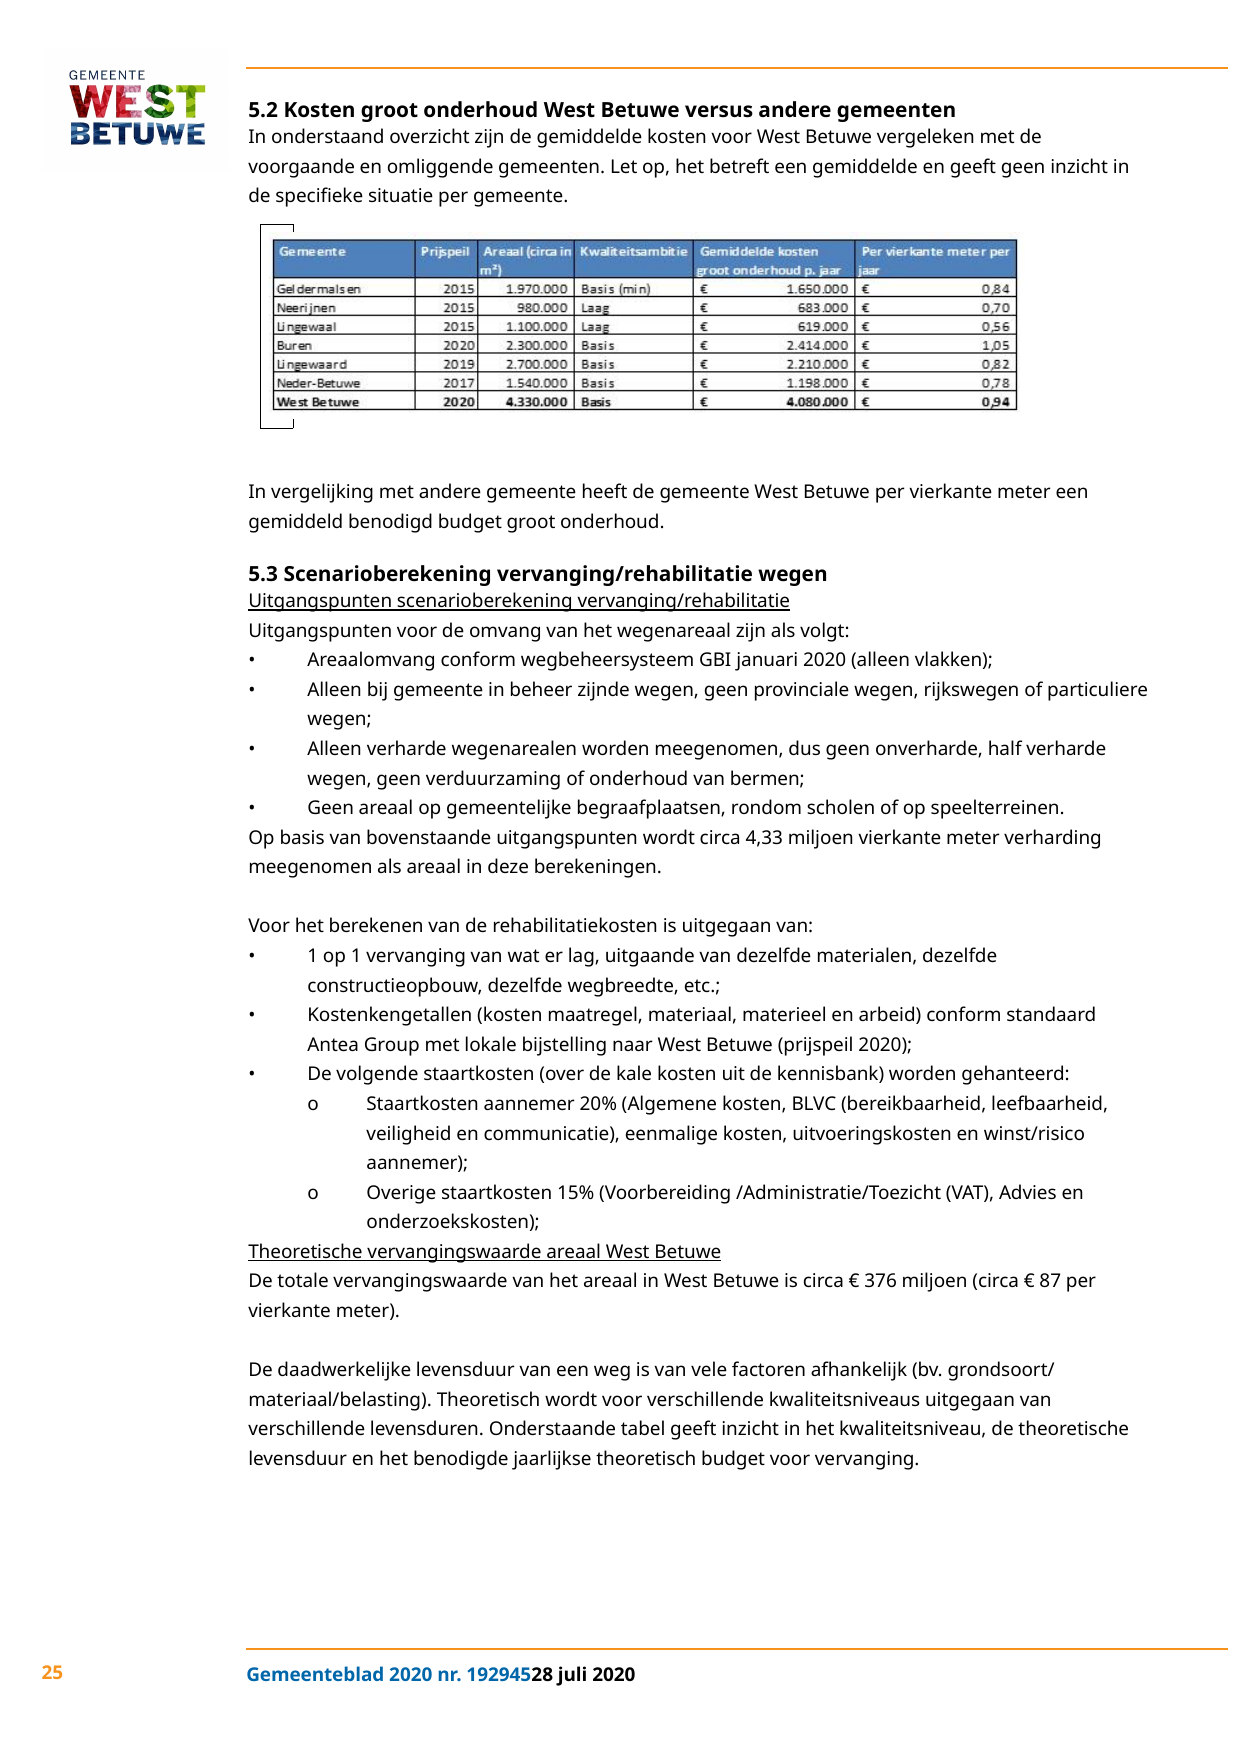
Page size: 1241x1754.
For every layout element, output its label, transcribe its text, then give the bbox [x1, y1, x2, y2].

text 5.3 Scenarioberekening vervanging/rehabilitatie wegen [248, 559, 1152, 587]
list 1 op 1 vervanging van wat er lag, uitgaande van dezelfde materialen, dezelfde constructieopbouw, dezelfde wegbreedte, etc.; [248, 942, 1152, 997]
text In onderstaand overzicht zijn de gemiddelde kosten voor West Betuwe vergeleken met de voorgaande en omliggende gemeenten. Let op, het betreft een gemiddelde en geeft geen inzicht in de specifieke situatie per gemeente. [248, 123, 1152, 208]
text De daadwerkelijke levensduur van een weg is van vele factoren afhankelijk (bv. grondsoort/ materiaal/belasting). Theoretisch wordt voor verschillende kwaliteitsniveaus uitgegaan van verschillende levensduren. Onderstaande tabel geeft inzicht in het kwaliteitsniveau, de theoretische levensduur en het benodigde jaarlijkse theoretisch budget voor vervanging. [248, 1356, 1152, 1471]
list De volgende staartkosten (over de kale kosten uit de kennisbank) worden gehanteerd: [248, 1061, 1152, 1086]
text Uitgangspunten voor de omvang van het wegenareaal zijn als volgt: [248, 617, 1152, 642]
text Theoretische vervangingswaarde areaal West Betuwe [248, 1238, 1152, 1264]
list Geen areaal op gemeentelijke begraafplaatsen, rondom scholen of op speelterreinen. [248, 794, 1152, 820]
text Uitgangspunten scenarioberekening vervanging/rehabilitatie [248, 587, 1152, 613]
text 5.2 Kosten groot onderhoud West Betuwe versus andere gemeenten [248, 95, 1152, 123]
text Op basis van bovenstaande uitgangspunten wordt circa 4,33 miljoen vierkante meter verharding meegenomen als areaal in deze berekeningen. [248, 824, 1152, 879]
text Voor het berekenen van de rehabilitatiekosten is uitgegaan van: [248, 913, 1152, 938]
text De totale vervangingswaarde van het areaal in West Betuwe is circa € 376 miljoen (circa € 87 per vierkante meter). [248, 1268, 1152, 1323]
list Overige staartkosten 15% (Voorbereiding /Administratie/Toezicht (VAT), Advies en onderzoekskosten); [307, 1179, 1152, 1234]
list Alleen bij gemeente in beheer zijnde wegen, geen provinciale wegen, rijkswegen of particuliere wegen; [248, 676, 1152, 731]
picture [41, 47, 231, 172]
text In vergelijking met andere gemeente heeft de gemeente West Betuwe per vierkante meter een gemiddeld benodigd budget groot onderhoud. [248, 479, 1152, 534]
list Alleen verharde wegenarealen worden meegenomen, dus geen onverharde, half verharde wegen, geen verduurzaming of onderhoud van bermen; [248, 735, 1152, 790]
list Staartkosten aannemer 20% (Algemene kosten, BLVC (bereikbaarheid, leefbaarheid, veiligheid en communicatie), eenmalige kosten, uitvoeringskosten en winst/risico aannemer); [307, 1090, 1152, 1175]
list Kostenkengetallen (kosten maatregel, materiaal, materieel en arbeid) conform standaard Antea Group met lokale bijstelling naar West Betuwe (prijspeil 2020); [248, 1001, 1152, 1057]
list Areaalomvang conform wegbeheersysteem GBI januari 2020 (alleen vlakken); [248, 646, 1152, 672]
picture [268, 232, 1026, 419]
